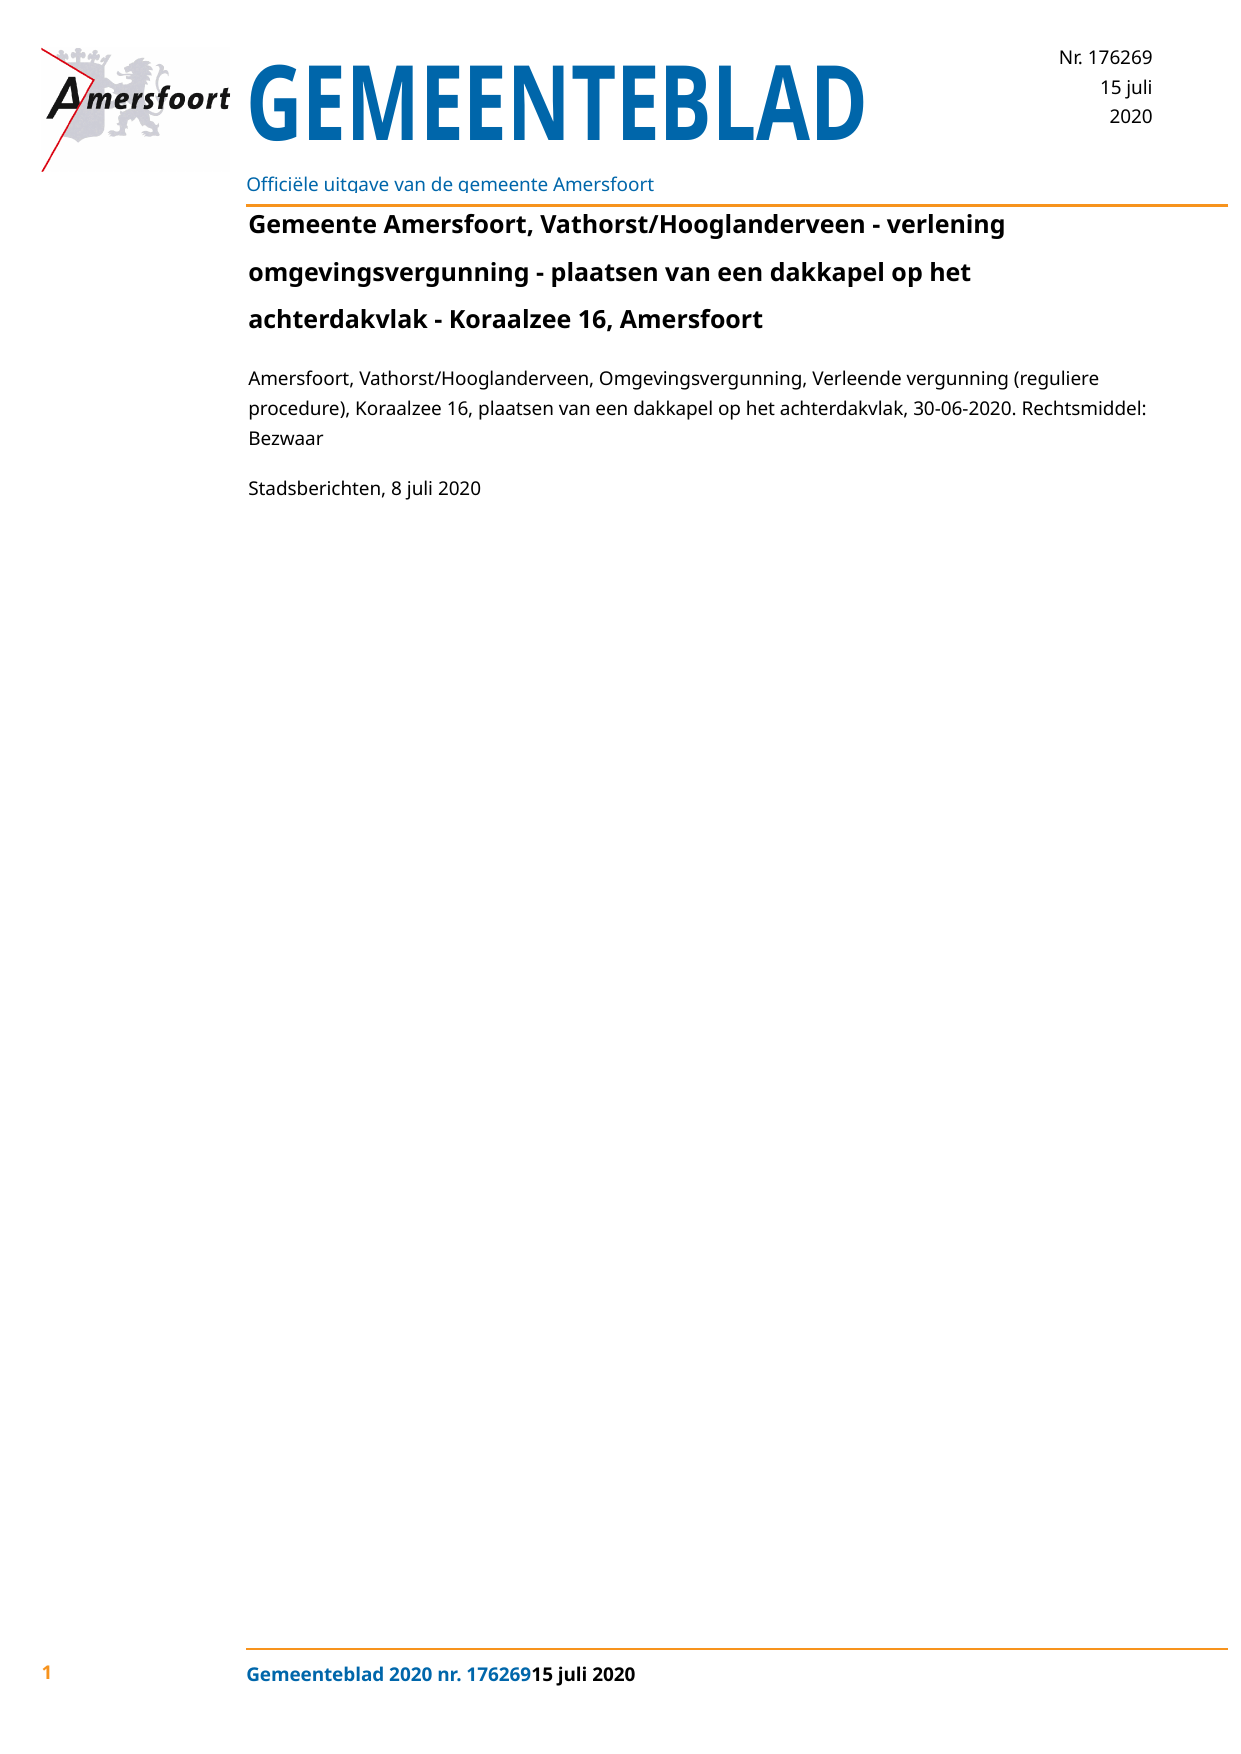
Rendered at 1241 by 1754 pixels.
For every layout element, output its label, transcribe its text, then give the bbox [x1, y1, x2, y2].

text Stadsberichten, 8 juli 2020 [248, 475, 1152, 501]
picture [41, 47, 231, 172]
text Amersfoort, Vathorst/Hooglanderveen, Omgevingsvergunning, Verleende vergunning (reguliere procedure), Koraalzee 16, plaatsen van een dakkapel op het achterdakvlak, 30-06-2020. Rechtsmiddel: Bezwaar [248, 366, 1152, 450]
text Gemeente Amersfoort, Vathorst/Hooglanderveen - verlening omgevingsvergunning - plaatsen van een dakkapel op het achterdakvlak - Koraalzee 16, Amersfoort [248, 207, 1152, 336]
